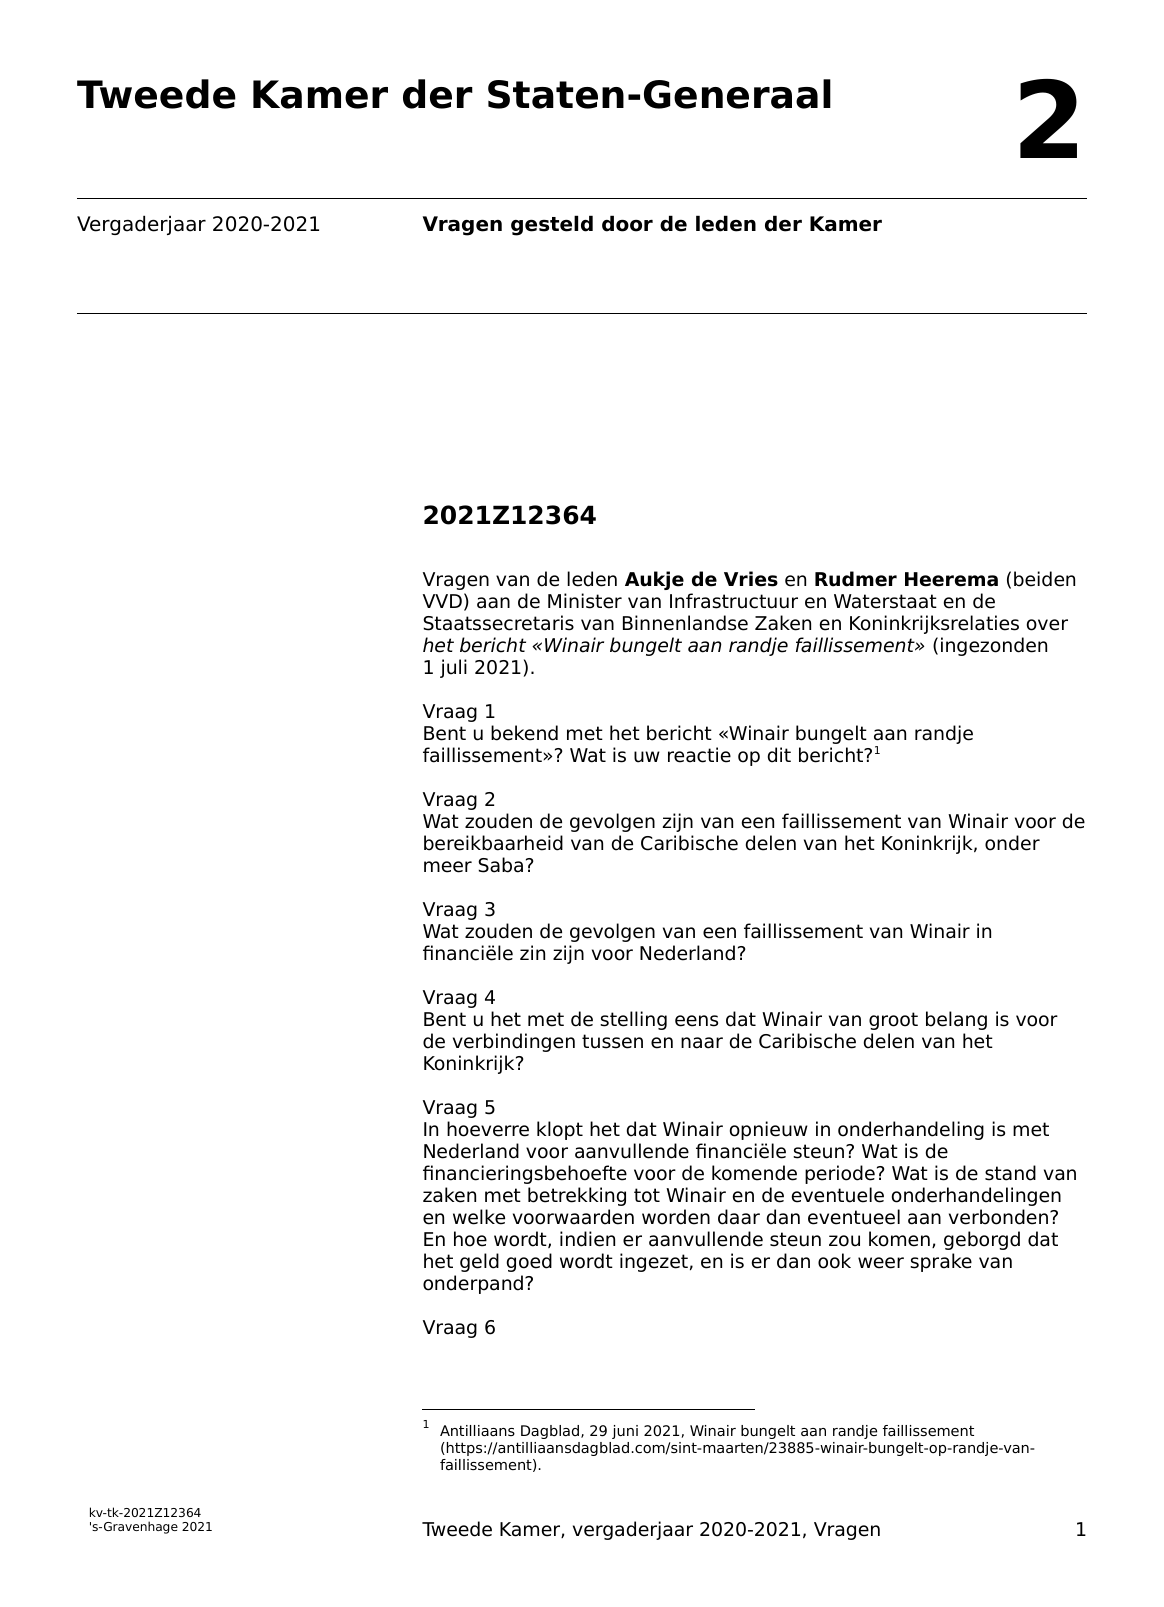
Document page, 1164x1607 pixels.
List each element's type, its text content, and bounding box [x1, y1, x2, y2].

text Vraag 4 [422, 987, 1087, 1009]
table_cell Vergaderjaar 2020-2021 [77, 199, 422, 313]
text Vraag 2 [422, 789, 1087, 811]
table_header 2 [886, 59, 1087, 198]
text kv-tk-2021Z12364 [88, 1506, 323, 1520]
text Bent u het met de stelling eens dat Winair van groot belang is voor de verbindingen tussen en naar de Caribische delen van het Koninkrijk? [422, 1009, 1087, 1075]
text Wat zouden de gevolgen zijn van een faillissement van Winair voor de bereikbaarheid van de Caribische delen van het Koninkrijk, onder meer Saba? [422, 811, 1087, 877]
text Wat zouden de gevolgen van een faillissement van Winair in financiële zin zijn voor Nederland? [422, 921, 1087, 965]
text Vraag 3 [422, 899, 1087, 921]
text Vraag 1 [422, 701, 1087, 723]
text Vragen van de leden Aukje de Vries en Rudmer Heerema (beiden VVD) aan de Minister van Infrastructuur en Waterstaat en de Staatssecretaris van Binnenlandse Zaken en Koninkrijksrelaties over het bericht «Winair bungelt aan randje faillissement» (ingezonden 1 juli 2021). [422, 569, 1087, 679]
text 's-Gravenhage 2021 [88, 1520, 323, 1534]
text In hoeverre klopt het dat Winair opnieuw in onderhandeling is met Nederland voor aanvullende financiële steun? Wat is de financieringsbehoefte voor de komende periode? Wat is de stand van zaken met betrekking tot Winair en de eventuele onderhandelingen en welke voorwaarden worden daar dan eventueel aan verbonden? En hoe wordt, indien er aanvullende steun zou komen, geborgd dat het geld goed wordt ingezet, en is er dan ook weer sprake van onderpand? [422, 1119, 1087, 1295]
text Vraag 6 [422, 1317, 1087, 1339]
text Vraag 5 [422, 1097, 1087, 1119]
text 2021Z12364 [422, 501, 1087, 531]
text Bent u bekend met het bericht «Winair bungelt aan randje faillissement»? Wat is uw reactie op dit bericht? [422, 723, 1087, 767]
table_header Tweede Kamer der Staten-Generaal [77, 59, 886, 198]
text Antilliaans Dagblad, 29 juni 2021, Winair bungelt aan randje faillissement (https://antilliaansdagblad.com/sint-maarten/23885-winair-bungelt-op-randje-van-faillissement). [422, 1418, 1087, 1474]
table_cell Vragen gesteld door de leden der Kamer [422, 199, 1087, 313]
